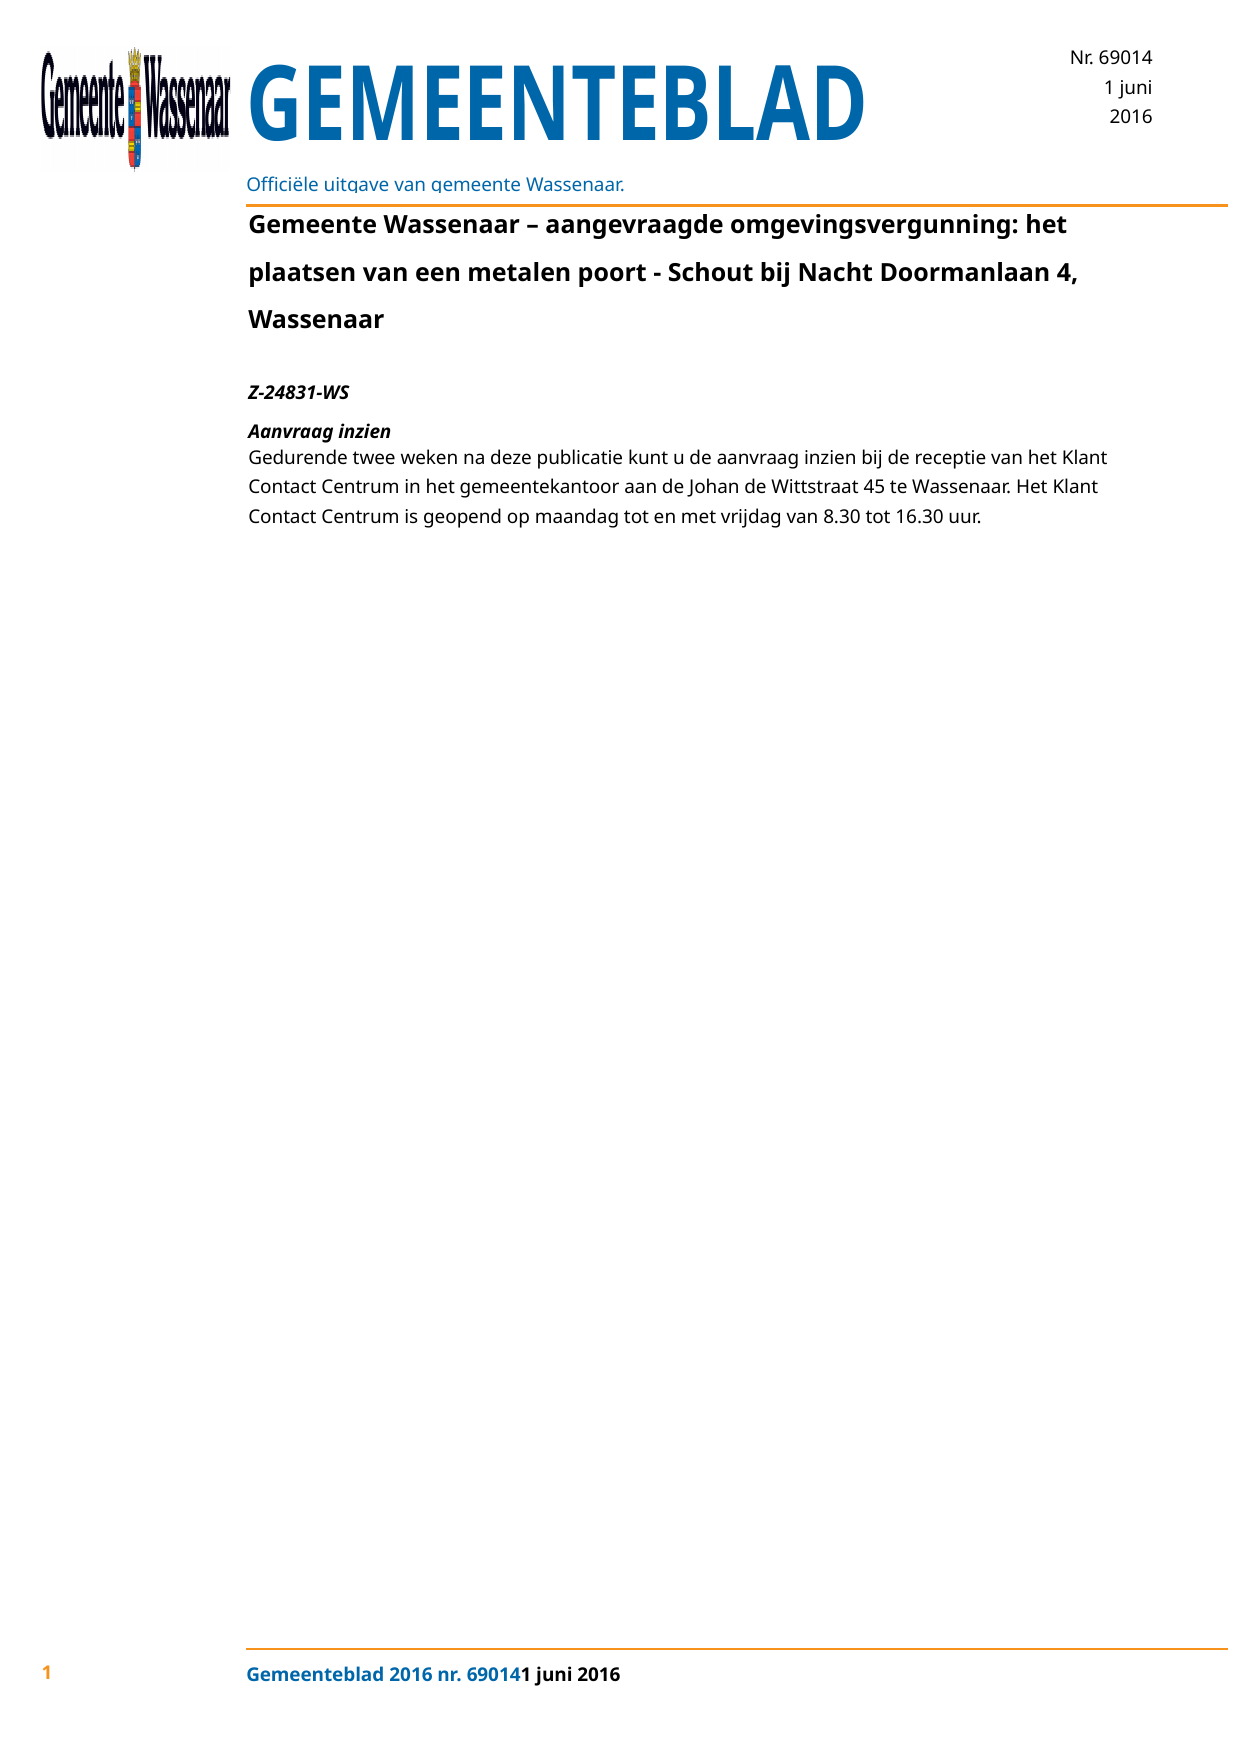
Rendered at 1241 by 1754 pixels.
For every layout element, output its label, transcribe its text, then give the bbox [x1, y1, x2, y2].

text Gedurende twee weken na deze publicatie kunt u de aanvraag inzien bij de receptie van het Klant Contact Centrum in het gemeentekantoor aan de Johan de Wittstraat 45 te Wassenaar. Het Klant Contact Centrum is geopend op maandag tot en met vrijdag van 8.30 tot 16.30 uur. [248, 444, 1152, 529]
text Gemeente Wassenaar – aangevraagde omgevingsvergunning: het plaatsen van een metalen poort - Schout bij Nacht Doormanlaan 4, Wassenaar [248, 207, 1152, 336]
text Aanvraag inzien [248, 418, 1152, 444]
text Z-24831-WS [248, 379, 1152, 405]
picture [41, 47, 231, 172]
